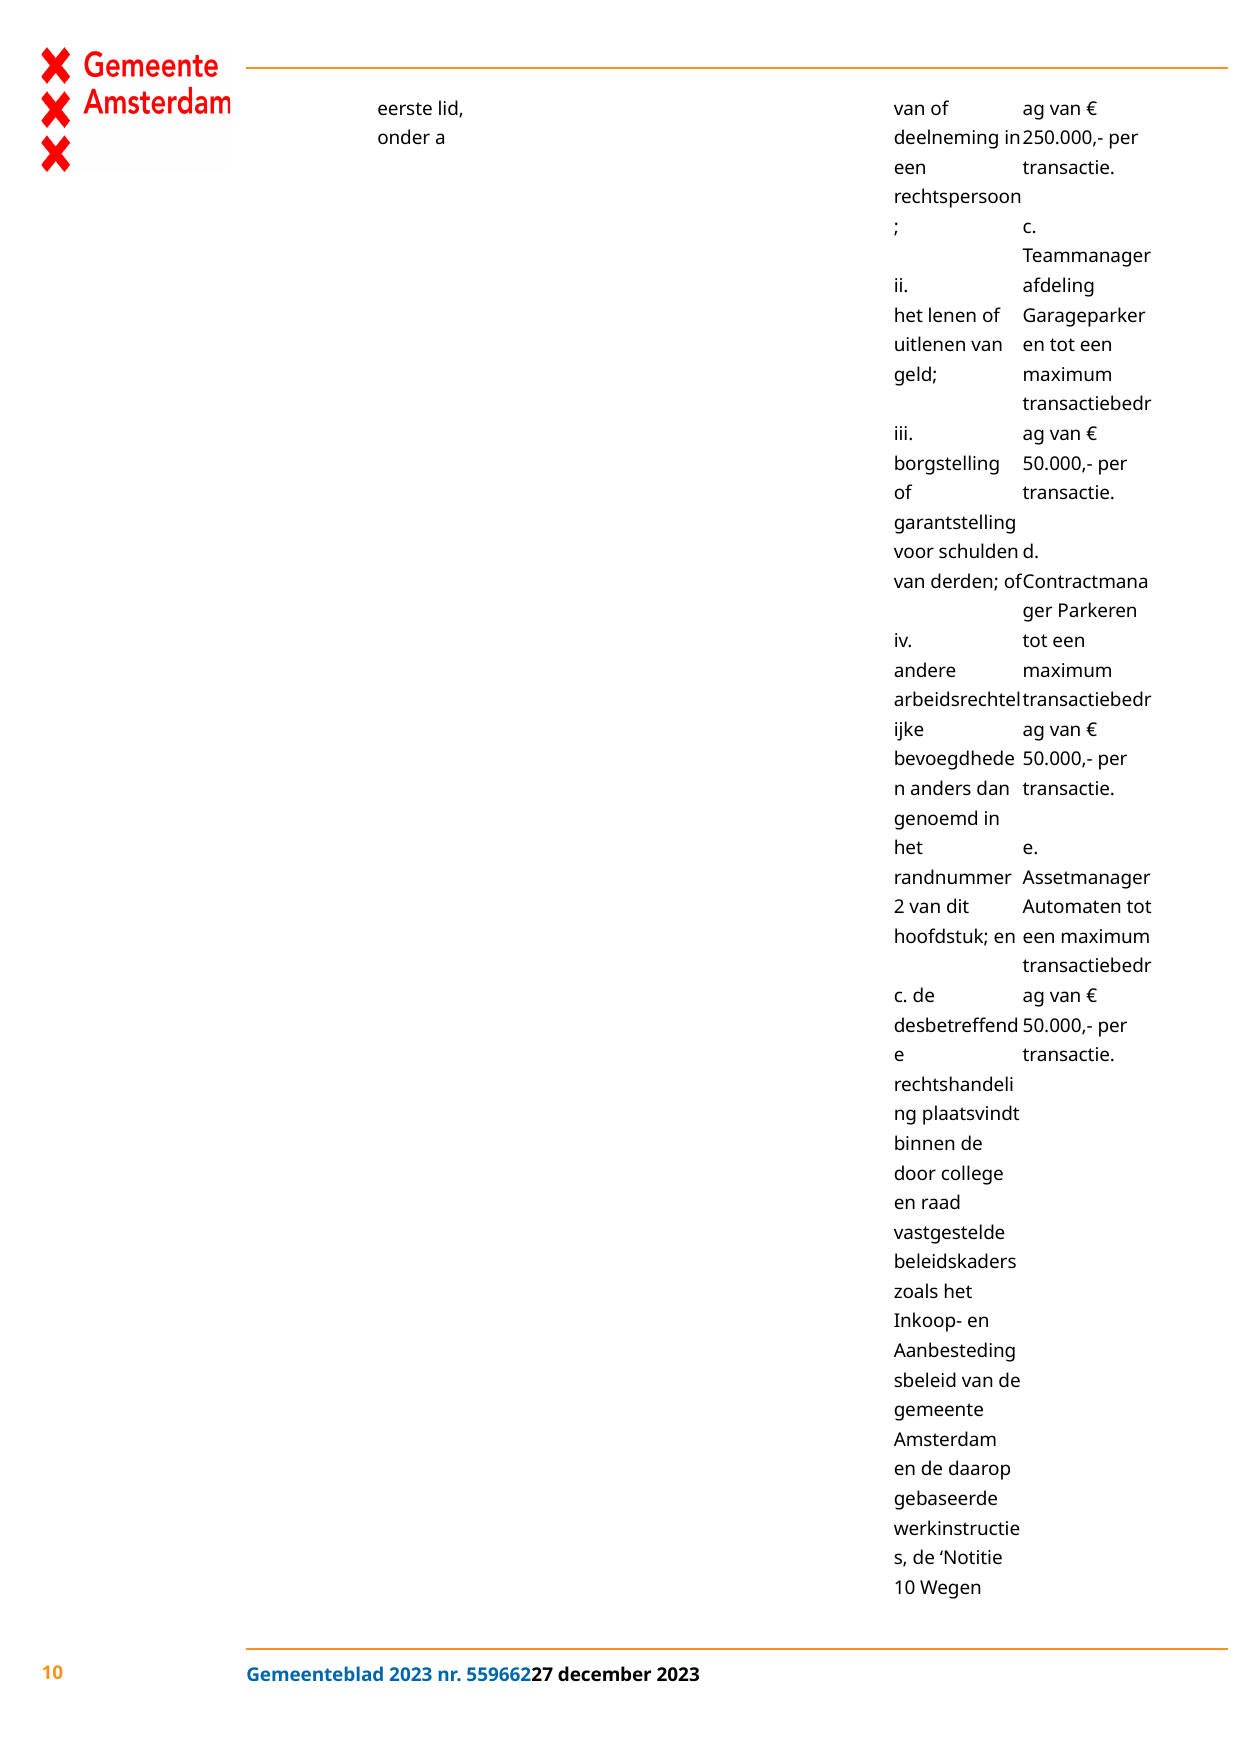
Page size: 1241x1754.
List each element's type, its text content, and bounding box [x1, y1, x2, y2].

table_cell [506, 95, 635, 1600]
table_cell [764, 95, 893, 1600]
picture [41, 47, 231, 172]
table_cell [248, 95, 377, 1600]
table_cell ag van € 250.000,- per transactie. c. Teammanager afdeling Garageparkeren tot een maximum transactiebedrag van € 50.000,- per transactie. d. Contractmanager Parkeren tot een maximum transactiebedrag van € 50.000,- per transactie. e. Assetmanager Automaten tot een maximum transactiebedrag van € 50.000,- per transactie. [1023, 95, 1152, 1600]
table_cell eerste lid, onder a [377, 95, 506, 1600]
table_cell van of deelneming in een rechtspersoon; ii. het lenen of uitlenen van geld; iii. borgstelling of garantstelling voor schulden van derden; of iv. andere arbeidsrechtelijke bevoegdheden anders dan genoemd in het randnummer 2 van dit hoofdstuk; en c. de desbetreffende rechtshandeling plaatsvindt binnen de door college en raad vastgestelde beleidskaders zoals het Inkoop- en Aanbestedingsbeleid van de gemeente Amsterdam en de daarop gebaseerde werkinstructies, de ‘Notitie 10 Wegen [894, 95, 1022, 1600]
table_cell [635, 95, 764, 1600]
